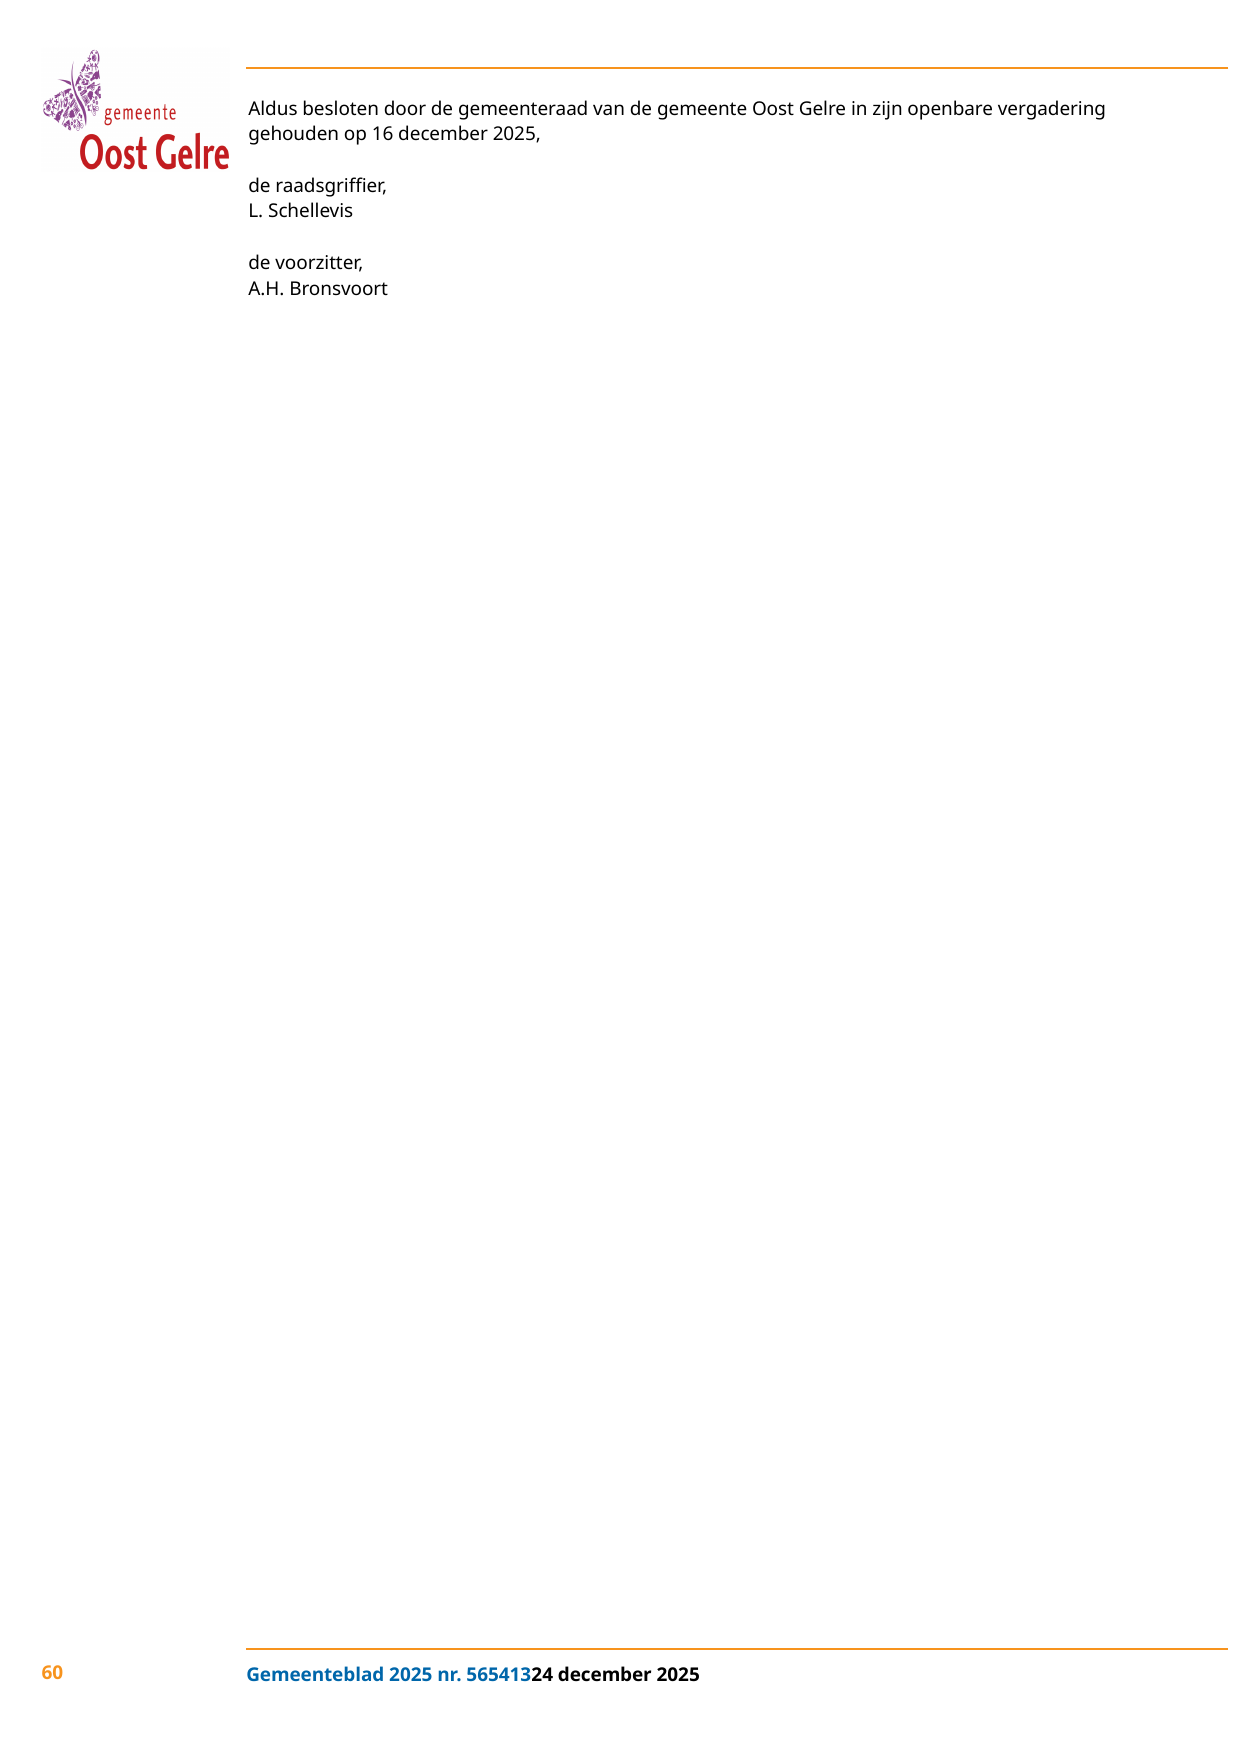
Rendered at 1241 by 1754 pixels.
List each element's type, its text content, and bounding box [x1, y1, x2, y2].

text de voorzitter, [248, 249, 1152, 275]
picture [41, 47, 231, 172]
text A.H. Bronsvoort [248, 275, 1152, 301]
text L. Schellevis [248, 198, 1152, 223]
text de raadsgriffier, [248, 172, 1152, 198]
text Aldus besloten door de gemeenteraad van de gemeente Oost Gelre in zijn openbare vergadering gehouden op 16 december 2025, [248, 95, 1152, 146]
